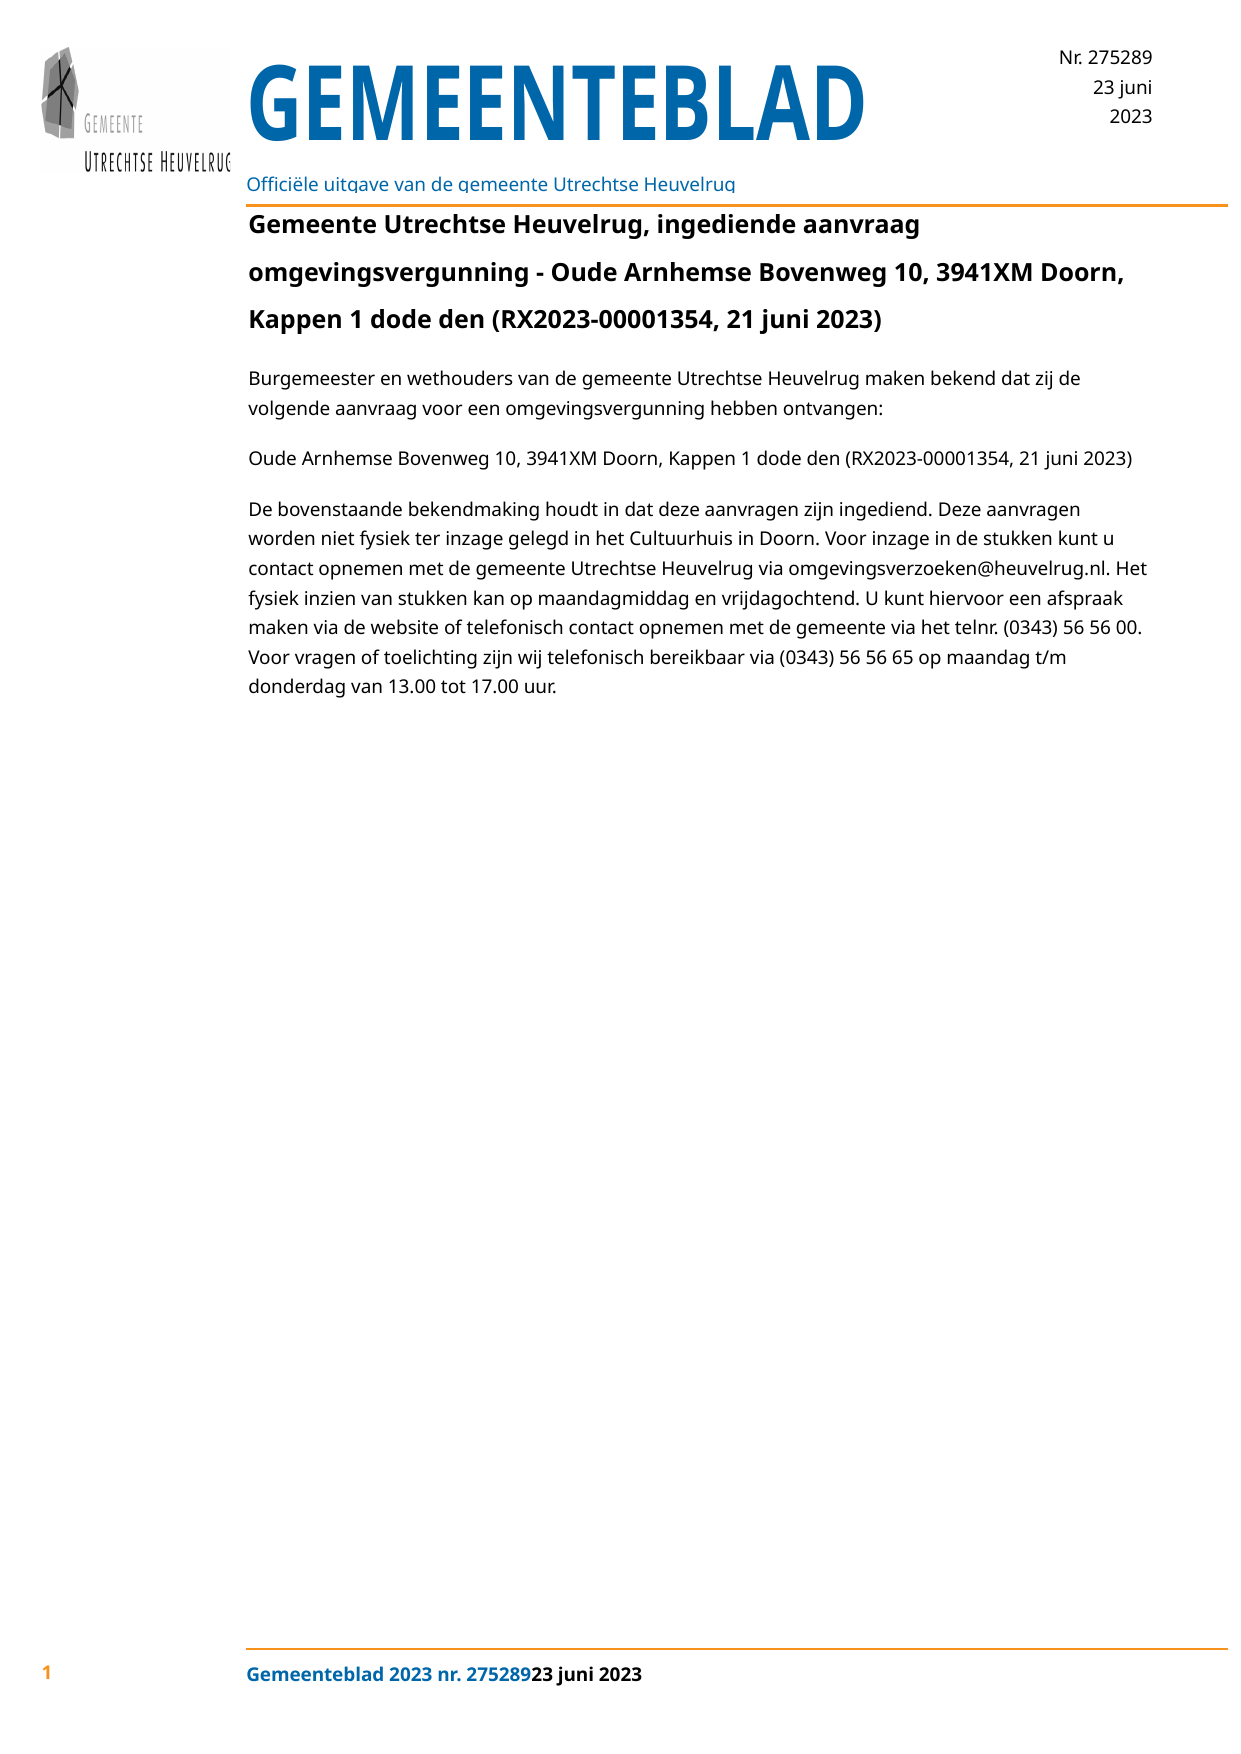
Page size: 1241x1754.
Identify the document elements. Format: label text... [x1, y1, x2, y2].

text Gemeente Utrechtse Heuvelrug, ingediende aanvraag omgevingsvergunning - Oude Arnhemse Bovenweg 10, 3941XM Doorn, Kappen 1 dode den (RX2023-00001354, 21 juni 2023) [248, 207, 1152, 336]
text De bovenstaande bekendmaking houdt in dat deze aanvragen zijn ingediend. Deze aanvragen worden niet fysiek ter inzage gelegd in het Cultuurhuis in Doorn. Voor inzage in de stukken kunt u contact opnemen met de gemeente Utrechtse Heuvelrug via omgevingsverzoeken@heuvelrug.nl. Het fysiek inzien van stukken kan op maandagmiddag en vrijdagochtend. U kunt hiervoor een afspraak maken via de website of telefonisch contact opnemen met de gemeente via het telnr. (0343) 56 56 00. Voor vragen of toelichting zijn wij telefonisch bereikbaar via (0343) 56 56 65 op maandag t/m donderdag van 13.00 tot 17.00 uur. [248, 496, 1152, 699]
text Oude Arnhemse Bovenweg 10, 3941XM Doorn, Kappen 1 dode den (RX2023-00001354, 21 juni 2023) [248, 446, 1152, 471]
picture [41, 47, 231, 172]
text Burgemeester en wethouders van de gemeente Utrechtse Heuvelrug maken bekend dat zij de volgende aanvraag voor een omgevingsvergunning hebben ontvangen: [248, 366, 1152, 421]
